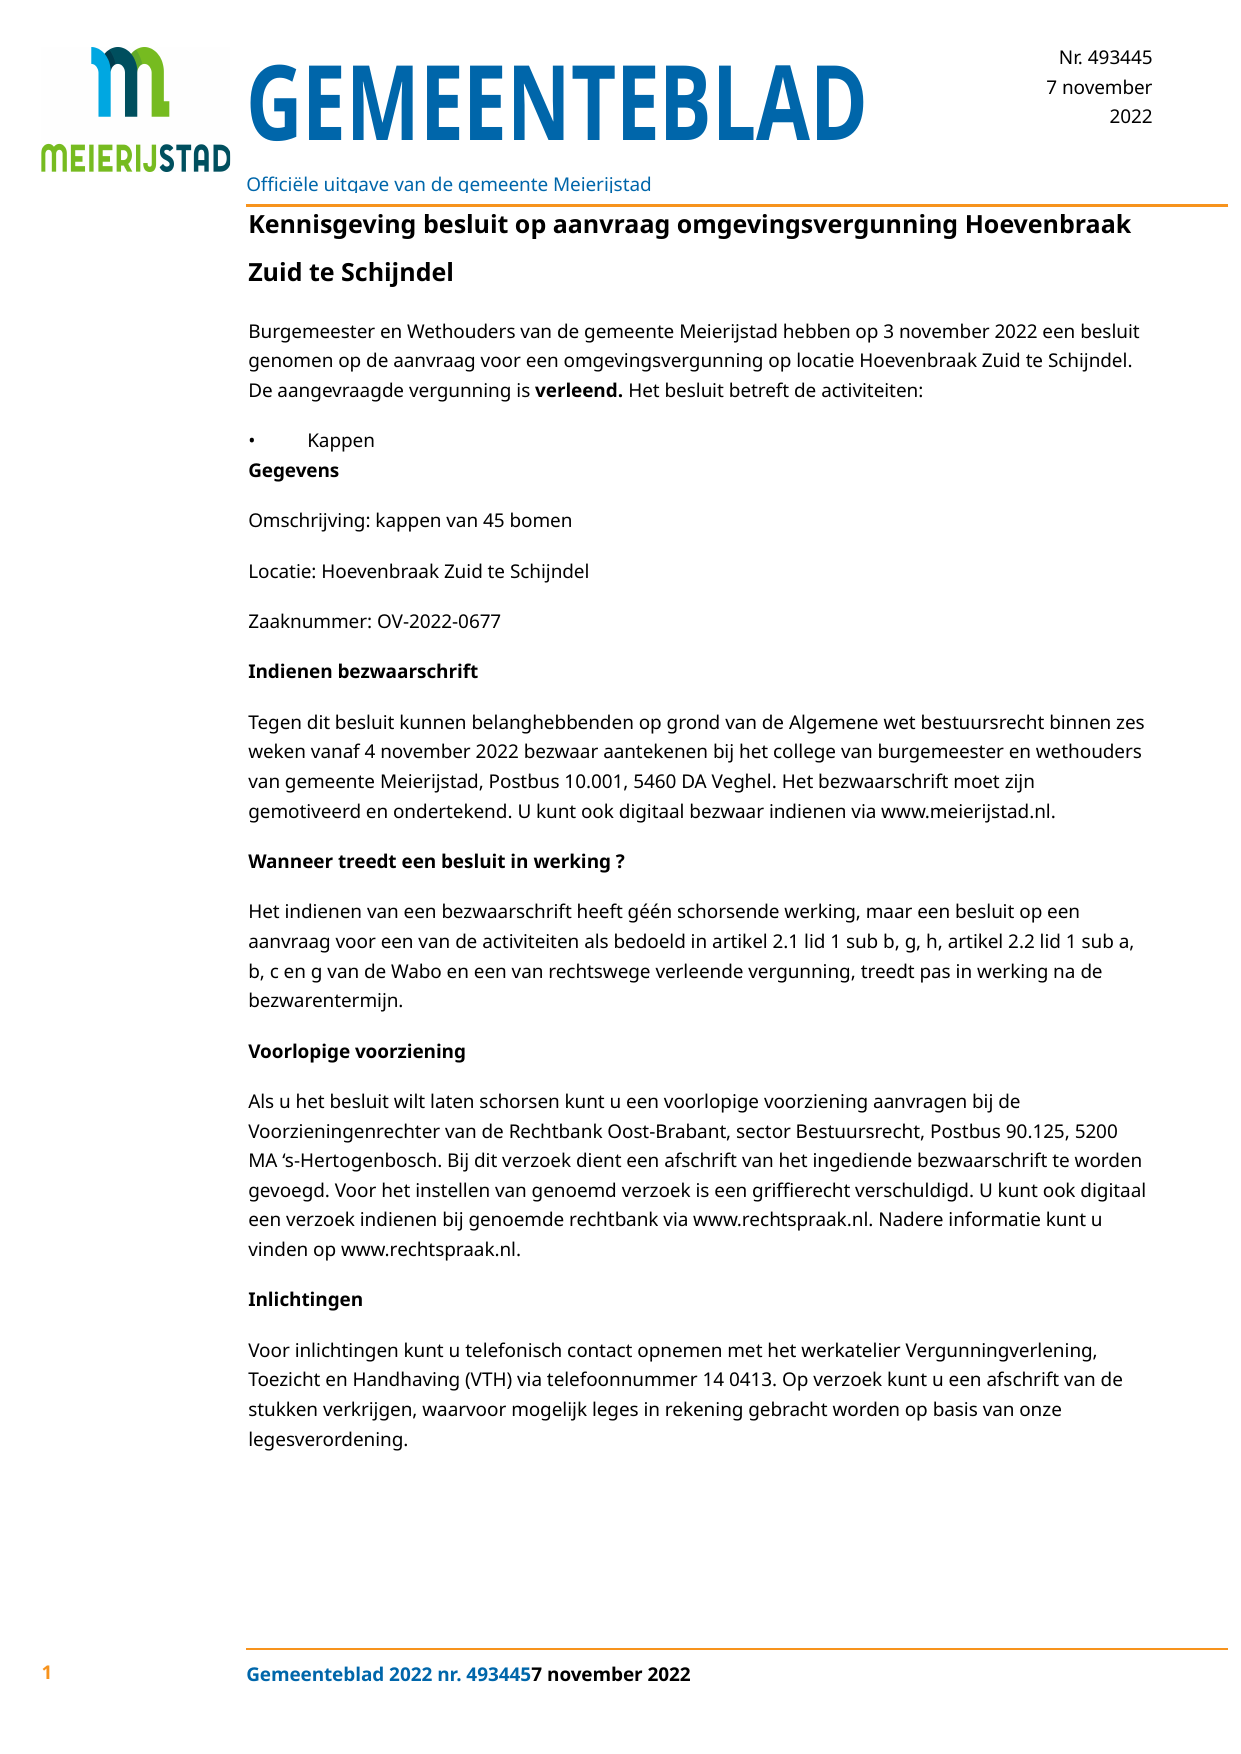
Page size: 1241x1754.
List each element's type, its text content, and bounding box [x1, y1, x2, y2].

text Voor inlichtingen kunt u telefonisch contact opnemen met het werkatelier Vergunningverlening, Toezicht en Handhaving (VTH) via telefoonnummer 14 0413. Op verzoek kunt u een afschrift van de stukken verkrijgen, waarvoor mogelijk leges in rekening gebracht worden op basis van onze legesverordening. [248, 1337, 1152, 1452]
text Het indienen van een bezwaarschrift heeft géén schorsende werking, maar een besluit op een aanvraag voor een van de activiteiten als bedoeld in artikel 2.1 lid 1 sub b, g, h, artikel 2.2 lid 1 sub a, b, c en g van de Wabo en een van rechtswege verleende vergunning, treedt pas in werking na de bezwarentermijn. [248, 899, 1152, 1013]
text Gegevens [248, 457, 1152, 483]
text Locatie: Hoevenbraak Zuid te Schijndel [248, 558, 1152, 584]
list Kappen [248, 427, 1152, 453]
text Burgemeester en Wethouders van de gemeente Meierijstad hebben op 3 november 2022 een besluit genomen op de aanvraag voor een omgevingsvergunning op locatie Hoevenbraak Zuid te Schijndel. De aangevraagde vergunning is verleend. Het besluit betreft de activiteiten: [248, 318, 1152, 403]
text Wanneer treedt een besluit in werking ? [248, 848, 1152, 874]
text Kennisgeving besluit op aanvraag omgevingsvergunning Hoevenbraak Zuid te Schijndel [248, 207, 1152, 288]
text Omschrijving: kappen van 45 bomen [248, 507, 1152, 533]
text Zaaknummer: OV-2022-0677 [248, 608, 1152, 634]
text Tegen dit besluit kunnen belanghebbenden op grond van de Algemene wet bestuursrecht binnen zes weken vanaf 4 november 2022 bezwaar aantekenen bij het college van burgemeester en wethouders van gemeente Meierijstad, Postbus 10.001, 5460 DA Veghel. Het bezwaarschrift moet zijn gemotiveerd en ondertekend. U kunt ook digitaal bezwaar indienen via www.meierijstad.nl. [248, 709, 1152, 824]
text Indienen bezwaarschrift [248, 659, 1152, 684]
text Voorlopige voorziening [248, 1038, 1152, 1064]
text Inlichtingen [248, 1287, 1152, 1312]
text Als u het besluit wilt laten schorsen kunt u een voorlopige voorziening aanvragen bij de Voorzieningenrechter van de Rechtbank Oost-Brabant, sector Bestuursrecht, Postbus 90.125, 5200 MA ‘s-Hertogenbosch. Bij dit verzoek dient een afschrift van het ingediende bezwaarschrift te worden gevoegd. Voor het instellen van genoemd verzoek is een griffierecht verschuldigd. U kunt ook digitaal een verzoek indienen bij genoemde rechtbank via www.rechtspraak.nl. Nadere informatie kunt u vinden op www.rechtspraak.nl. [248, 1088, 1152, 1262]
picture [41, 47, 231, 172]
